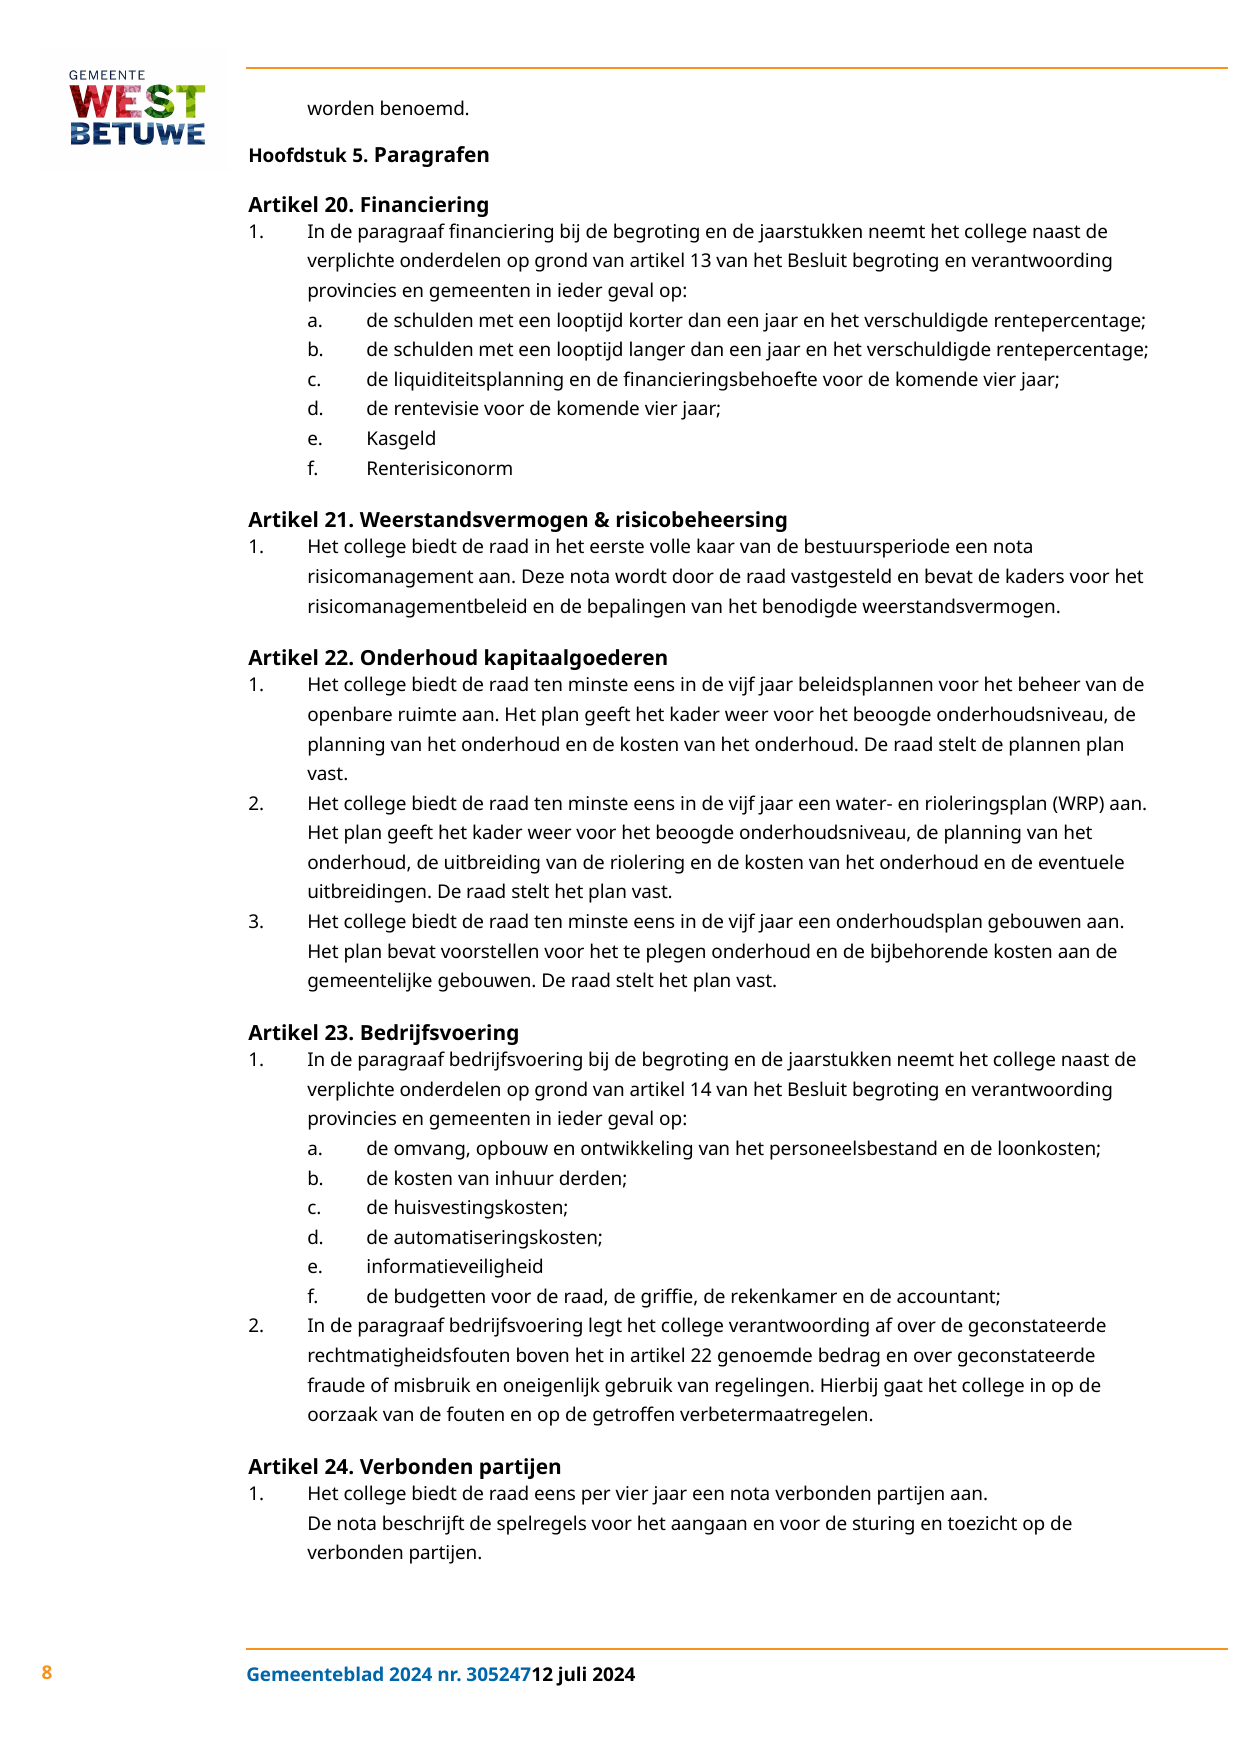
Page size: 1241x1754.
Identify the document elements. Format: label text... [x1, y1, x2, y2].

list Het college biedt de raad ten minste eens in de vijf jaar een water- en rioleringsplan (WRP) aan. Het plan geeft het kader weer voor het beoogde onderhoudsniveau, de planning van het onderhoud, de uitbreiding van de riolering en de kosten van het onderhoud en de eventuele uitbreidingen. De raad stelt het plan vast. [248, 790, 1152, 904]
list In de paragraaf financiering bij de begroting en de jaarstukken neemt het college naast de verplichte onderdelen op grond van artikel 13 van het Besluit begroting en verantwoording provincies en gemeenten in ieder geval op: [248, 218, 1152, 303]
list de budgetten voor de raad, de griffie, de rekenkamer en de accountant; [307, 1283, 1152, 1309]
list In de paragraaf bedrijfsvoering legt het college verantwoording af over de geconstateerde rechtmatigheidsfouten boven het in artikel 22 genoemde bedrag en over geconstateerde fraude of misbruik en oneigenlijk gebruik van regelingen. Hierbij gaat het college in op de oorzaak van de fouten en op de getroffen verbetermaatregelen. [248, 1313, 1152, 1427]
text Artikel 24. Verbonden partijen [248, 1452, 1152, 1480]
list Het college biedt de raad eens per vier jaar een nota verbonden partijen aan. [248, 1480, 1152, 1506]
text Artikel 23. Bedrijfsvoering [248, 1018, 1152, 1046]
text Artikel 20. Financiering [248, 190, 1152, 218]
list In de paragraaf bedrijfsvoering bij de begroting en de jaarstukken neemt het college naast de verplichte onderdelen op grond van artikel 14 van het Besluit begroting en verantwoording provincies en gemeenten in ieder geval op: [248, 1046, 1152, 1131]
list de schulden met een looptijd korter dan een jaar en het verschuldigde rentepercentage; [307, 307, 1152, 333]
list worden benoemd. [248, 95, 1152, 121]
list de liquiditeitsplanning en de financieringsbehoefte voor de komende vier jaar; [307, 366, 1152, 392]
list De nota beschrijft de spelregels voor het aangaan en voor de sturing en toezicht op de verbonden partijen. [248, 1510, 1152, 1565]
list Kasgeld [307, 425, 1152, 451]
list Renterisiconorm [307, 455, 1152, 481]
list Het college biedt de raad ten minste eens in de vijf jaar beleidsplannen voor het beheer van de openbare ruimte aan. Het plan geeft het kader weer voor het beoogde onderhoudsniveau, de planning van het onderhoud en de kosten van het onderhoud. De raad stelt de plannen plan vast. [248, 672, 1152, 786]
list Het college biedt de raad ten minste eens in de vijf jaar een onderhoudsplan gebouwen aan. Het plan bevat voorstellen voor het te plegen onderhoud en de bijbehorende kosten aan de gemeentelijke gebouwen. De raad stelt het plan vast. [248, 908, 1152, 993]
picture [41, 47, 231, 172]
list de huisvestingskosten; [307, 1194, 1152, 1220]
list informatieveiligheid [307, 1253, 1152, 1279]
list de omvang, opbouw en ontwikkeling van het personeelsbestand en de loonkosten; [307, 1135, 1152, 1161]
list de automatiseringskosten; [307, 1224, 1152, 1249]
text Artikel 22. Onderhoud kapitaalgoederen [248, 643, 1152, 672]
list de schulden met een looptijd langer dan een jaar en het verschuldigde rentepercentage; [307, 336, 1152, 362]
list Het college biedt de raad in het eerste volle kaar van de bestuursperiode een nota risicomanagement aan. Deze nota wordt door de raad vastgesteld en bevat de kaders voor het risicomanagementbeleid en de bepalingen van het benodigde weerstandsvermogen. [248, 534, 1152, 618]
list de kosten van inhuur derden; [307, 1165, 1152, 1190]
text Artikel 21. Weerstandsvermogen & risicobeheersing [248, 505, 1152, 534]
text Hoofdstuk 5. Paragrafen [248, 140, 1152, 169]
list de rentevisie voor de komende vier jaar; [307, 396, 1152, 421]
